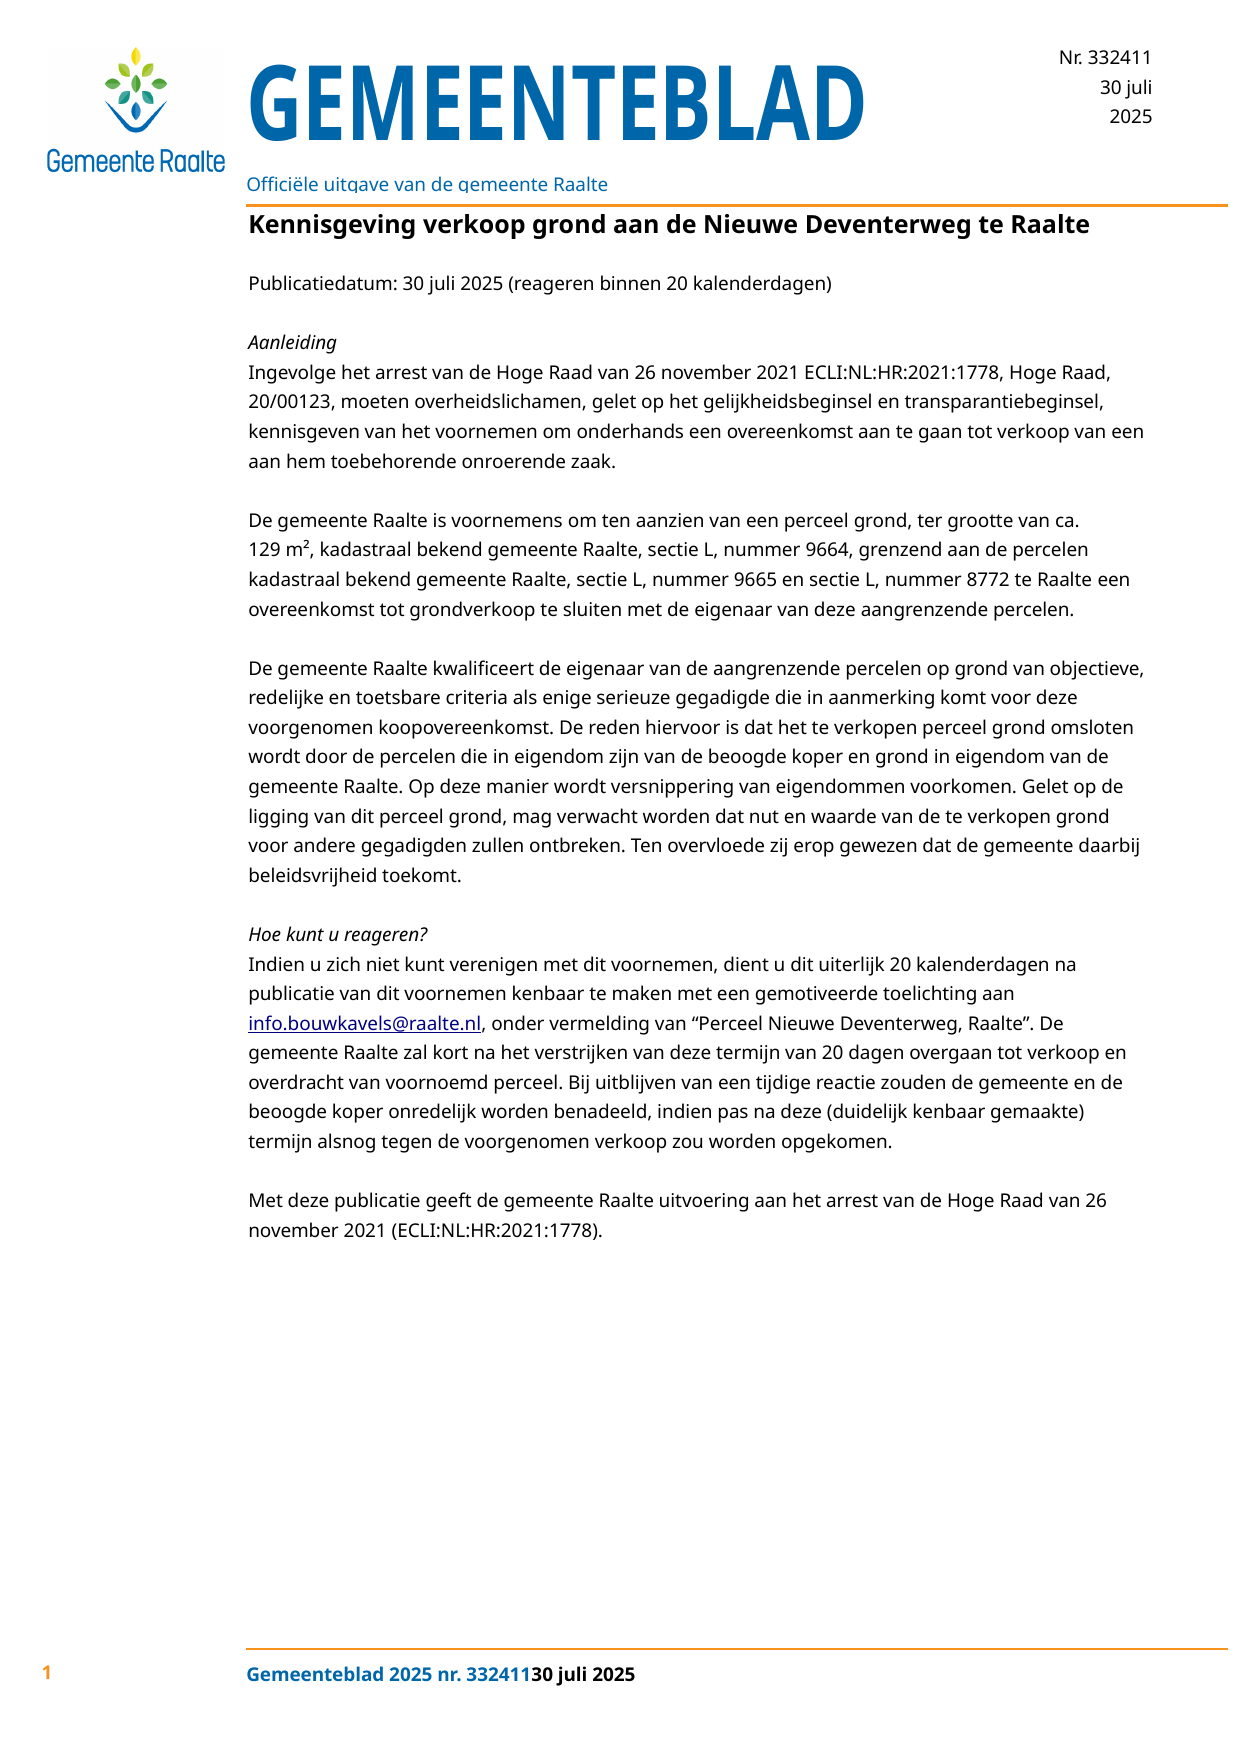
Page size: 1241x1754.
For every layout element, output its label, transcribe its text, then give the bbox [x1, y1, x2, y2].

text Met deze publicatie geeft de gemeente Raalte uitvoering aan het arrest van de Hoge Raad van 26 november 2021 (ECLI:NL:HR:2021:1778). [248, 1187, 1152, 1243]
text De gemeente Raalte is voornemens om ten aanzien van een perceel grond, ter grootte van ca. [248, 507, 1152, 533]
text Aanleiding [248, 329, 1152, 355]
text kadastraal bekend gemeente Raalte, sectie L, nummer 9665 en sectie L, nummer 8772 te Raalte een overeenkomst tot grondverkoop te sluiten met de eigenaar van deze aangrenzende percelen. [248, 566, 1152, 621]
text Hoe kunt u reageren? [248, 921, 1152, 947]
picture [41, 47, 231, 172]
text Ingevolge het arrest van de Hoge Raad van 26 november 2021 ECLI:NL:HR:2021:1778, Hoge Raad, 20/00123, moeten overheidslichamen, gelet op het gelijkheidsbeginsel en transparantiebeginsel, kennisgeven van het voornemen om onderhands een overeenkomst aan te gaan tot verkoop van een aan hem toebehorende onroerende zaak. [248, 359, 1152, 473]
text Kennisgeving verkoop grond aan de Nieuwe Deventerweg te Raalte [248, 207, 1152, 241]
text De gemeente Raalte kwalificeert de eigenaar van de aangrenzende percelen op grond van objectieve, redelijke en toetsbare criteria als enige serieuze gegadigde die in aanmerking komt voor deze voorgenomen koopovereenkomst. De reden hiervoor is dat het te verkopen perceel grond omsloten wordt door de percelen die in eigendom zijn van de beoogde koper en grond in eigendom van de gemeente Raalte. Op deze manier wordt versnippering van eigendommen voorkomen. Gelet op de ligging van dit perceel grond, mag verwacht worden dat nut en waarde van de te verkopen grond voor andere gegadigden zullen ontbreken. Ten overvloede zij erop gewezen dat de gemeente daarbij beleidsvrijheid toekomt. [248, 655, 1152, 888]
text 129 m², kadastraal bekend gemeente Raalte, sectie L, nummer 9664, grenzend aan de percelen [248, 537, 1152, 562]
text Publicatiedatum: 30 juli 2025 (reageren binnen 20 kalenderdagen) [248, 270, 1152, 296]
text Indien u zich niet kunt verenigen met dit voornemen, dient u dit uiterlijk 20 kalenderdagen na publicatie van dit voornemen kenbaar te maken met een gemotiveerde toelichting aan info.bouwkavels@raalte.nl, onder vermelding van “Perceel Nieuwe Deventerweg, Raalte”. De gemeente Raalte zal kort na het verstrijken van deze termijn van 20 dagen overgaan tot verkoop en overdracht van voornoemd perceel. Bij uitblijven van een tijdige reactie zouden de gemeente en de beoogde koper onredelijk worden benadeeld, indien pas na deze (duidelijk kenbaar gemaakte) termijn alsnog tegen de voorgenomen verkoop zou worden opgekomen. [248, 951, 1152, 1154]
